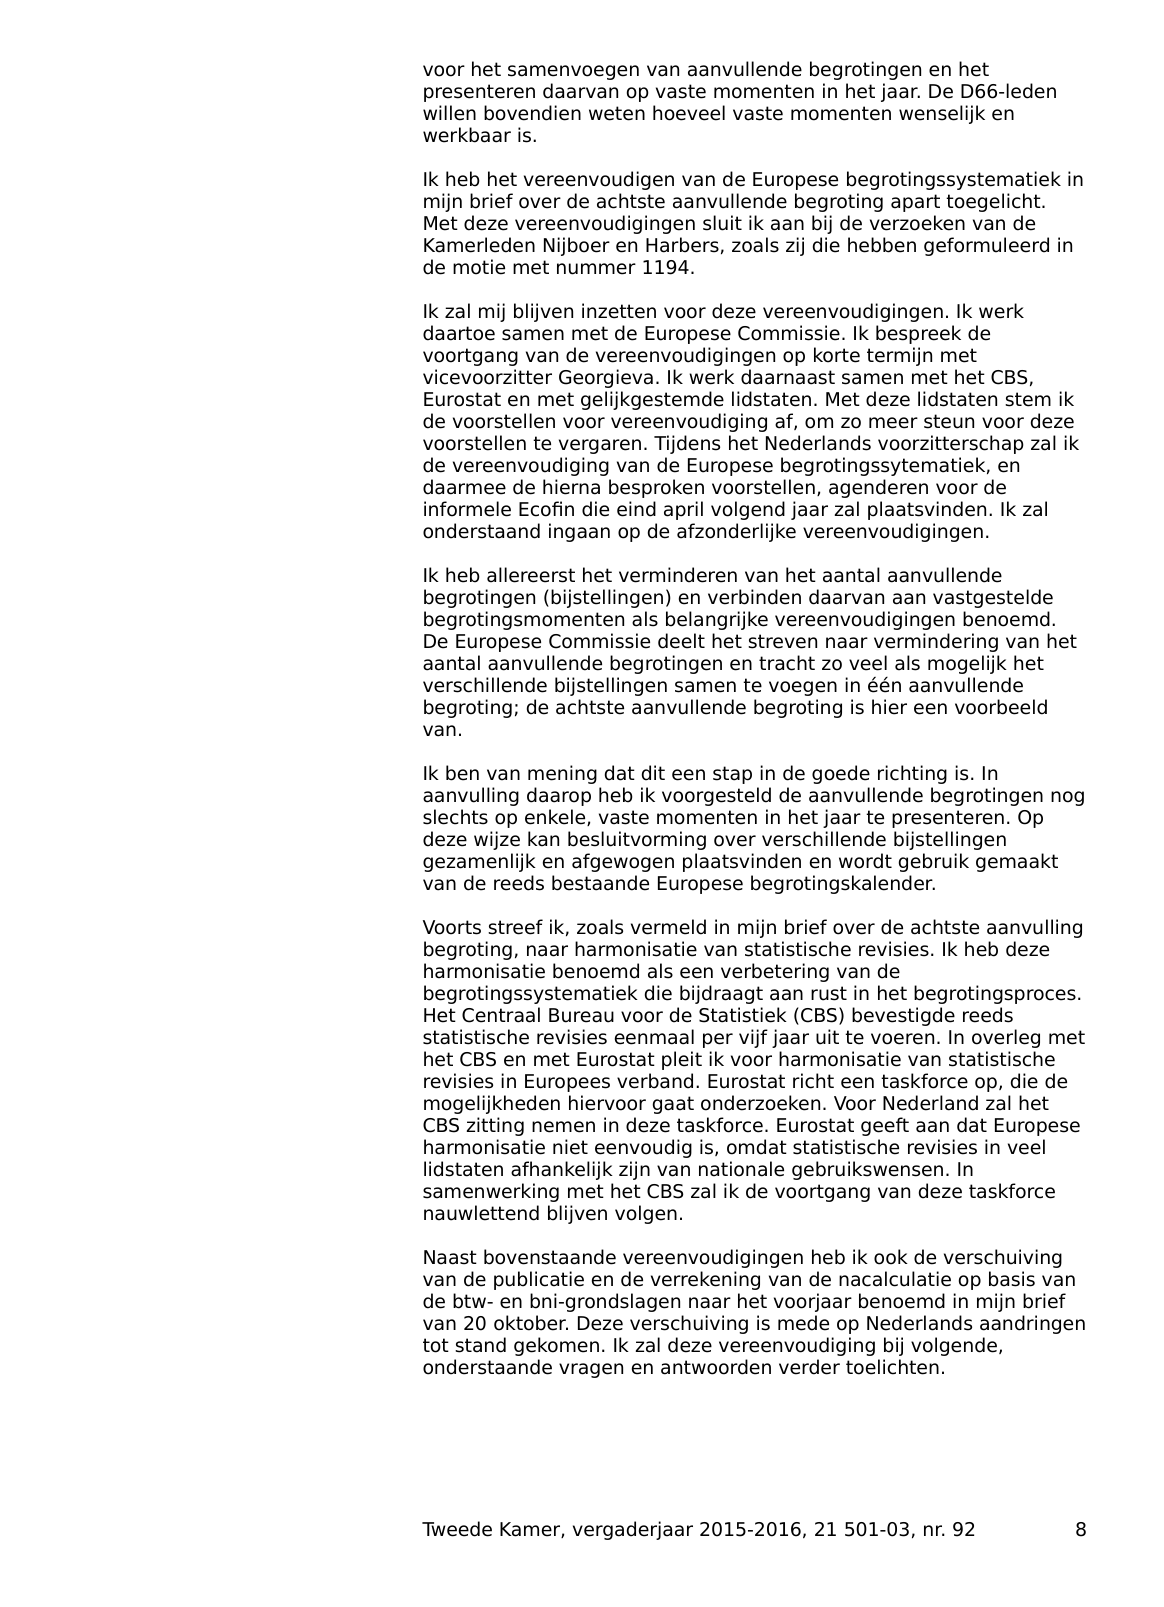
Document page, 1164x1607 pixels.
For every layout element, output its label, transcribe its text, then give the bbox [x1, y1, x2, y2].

text Voorts streef ik, zoals vermeld in mijn brief over de achtste aanvulling begroting, naar harmonisatie van statistische revisies. Ik heb deze harmonisatie benoemd als een verbetering van de begrotingssystematiek die bijdraagt aan rust in het begrotingsproces. Het Centraal Bureau voor de Statistiek (CBS) bevestigde reeds statistische revisies eenmaal per vijf jaar uit te voeren. In overleg met het CBS en met Eurostat pleit ik voor harmonisatie van statistische revisies in Europees verband. Eurostat richt een taskforce op, die de mogelijkheden hiervoor gaat onderzoeken. Voor Nederland zal het CBS zitting nemen in deze taskforce. Eurostat geeft aan dat Europese harmonisatie niet eenvoudig is, omdat statistische revisies in veel lidstaten afhankelijk zijn van nationale gebruikswensen. In samenwerking met het CBS zal ik de voortgang van deze taskforce nauwlettend blijven volgen. [422, 917, 1087, 1225]
text Naast bovenstaande vereenvoudigingen heb ik ook de verschuiving van de publicatie en de verrekening van de nacalculatie op basis van de btw- en bni-grondslagen naar het voorjaar benoemd in mijn brief van 20 oktober. Deze verschuiving is mede op Nederlands aandringen tot stand gekomen. Ik zal deze vereenvoudiging bij volgende, onderstaande vragen en antwoorden verder toelichten. [422, 1247, 1087, 1379]
text Ik ben van mening dat dit een stap in de goede richting is. In aanvulling daarop heb ik voorgesteld de aanvullende begrotingen nog slechts op enkele, vaste momenten in het jaar te presenteren. Op deze wijze kan besluitvorming over verschillende bijstellingen gezamenlijk en afgewogen plaatsvinden en wordt gebruik gemaakt van de reeds bestaande Europese begrotingskalender. [422, 763, 1087, 895]
text Ik heb het vereenvoudigen van de Europese begrotingssystematiek in mijn brief over de achtste aanvullende begroting apart toegelicht. Met deze vereenvoudigingen sluit ik aan bij de verzoeken van de Kamerleden Nijboer en Harbers, zoals zij die hebben geformuleerd in de motie met nummer 1194. [422, 169, 1087, 279]
text Ik zal mij blijven inzetten voor deze vereenvoudigingen. Ik werk daartoe samen met de Europese Commissie. Ik bespreek de voortgang van de vereenvoudigingen op korte termijn met vicevoorzitter Georgieva. Ik werk daarnaast samen met het CBS, Eurostat en met gelijkgestemde lidstaten. Met deze lidstaten stem ik de voorstellen voor vereenvoudiging af, om zo meer steun voor deze voorstellen te vergaren. Tijdens het Nederlands voorzitterschap zal ik de vereenvoudiging van de Europese begrotingssytematiek, en daarmee de hierna besproken voorstellen, agenderen voor de informele Ecofin die eind april volgend jaar zal plaatsvinden. Ik zal onderstaand ingaan op de afzonderlijke vereenvoudigingen. [422, 301, 1087, 543]
text Ik heb allereerst het verminderen van het aantal aanvullende begrotingen (bijstellingen) en verbinden daarvan aan vastgestelde begrotingsmomenten als belangrijke vereenvoudigingen benoemd. De Europese Commissie deelt het streven naar vermindering van het aantal aanvullende begrotingen en tracht zo veel als mogelijk het verschillende bijstellingen samen te voegen in één aanvullende begroting; de achtste aanvullende begroting is hier een voorbeeld van. [422, 565, 1087, 741]
text voor het samenvoegen van aanvullende begrotingen en het presenteren daarvan op vaste momenten in het jaar. De D66-leden willen bovendien weten hoeveel vaste momenten wenselijk en werkbaar is. [422, 59, 1087, 147]
